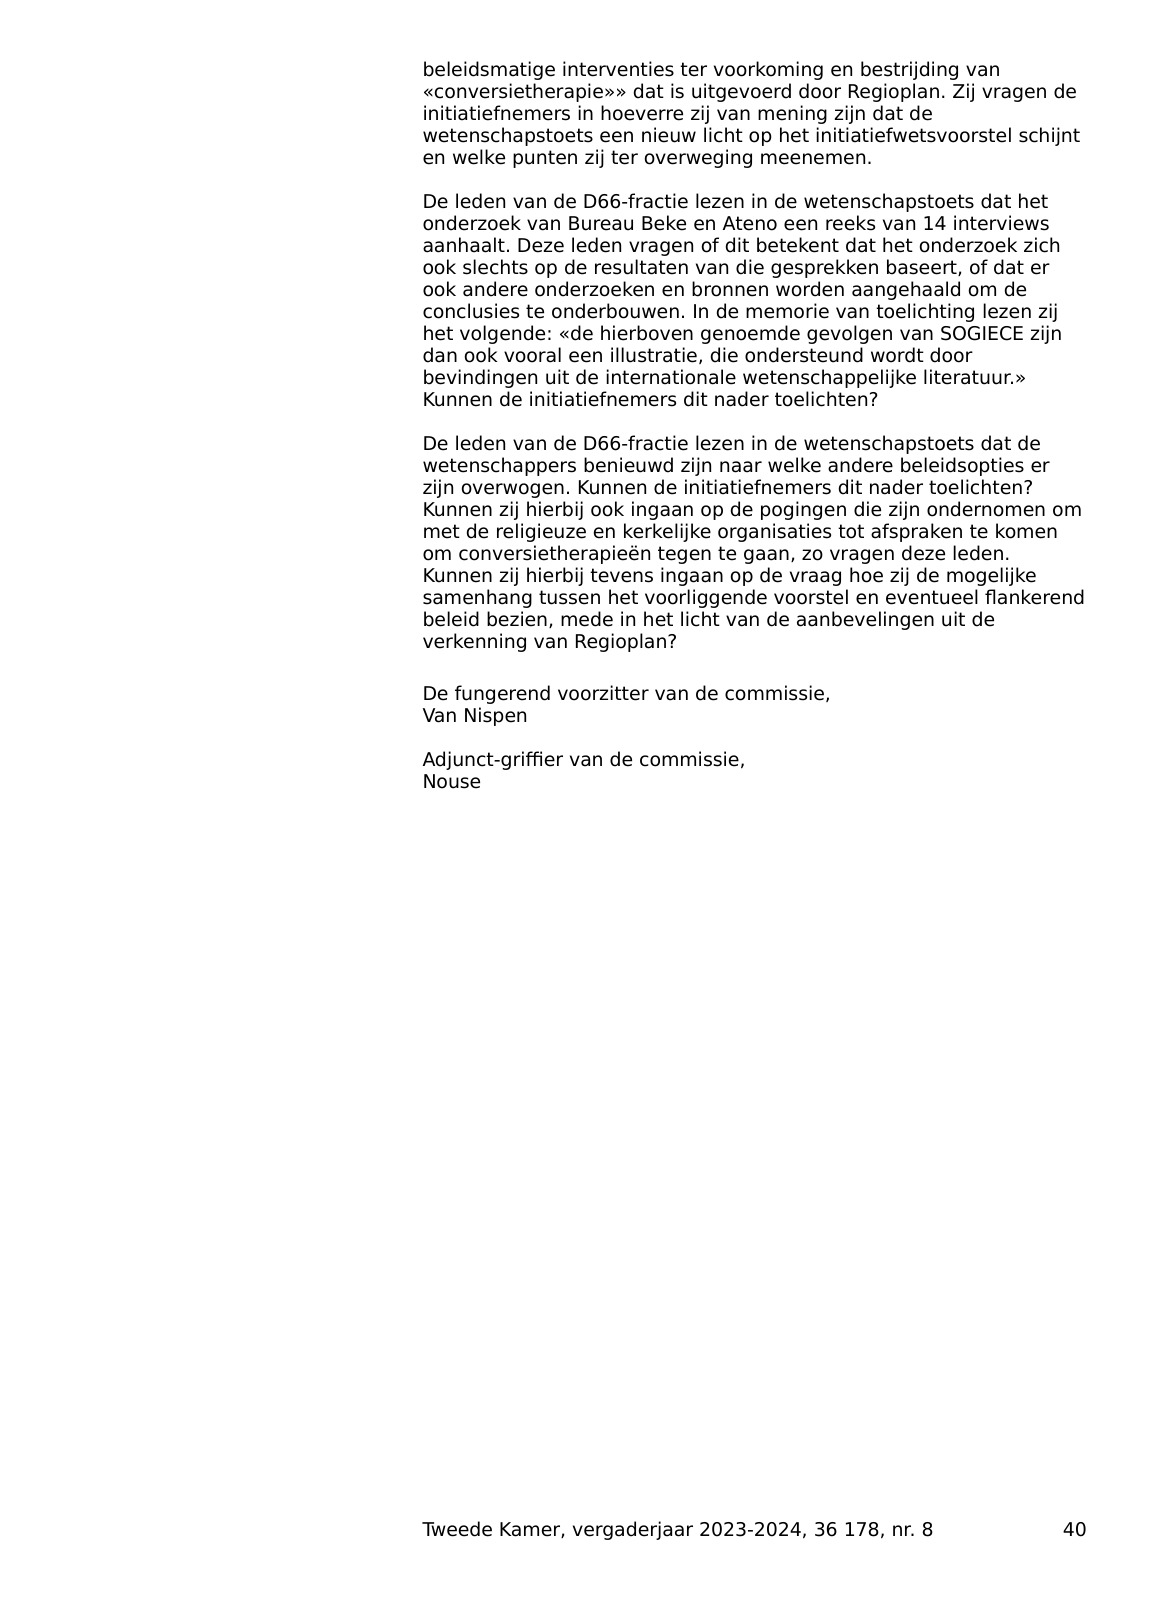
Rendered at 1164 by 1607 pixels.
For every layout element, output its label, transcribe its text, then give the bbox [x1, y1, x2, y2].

text De fungerend voorzitter van de commissie, Van Nispen [422, 683, 1087, 727]
text De leden van de D66-fractie lezen in de wetenschapstoets dat het onderzoek van Bureau Beke en Ateno een reeks van 14 interviews aanhaalt. Deze leden vragen of dit betekent dat het onderzoek zich ook slechts op de resultaten van die gesprekken baseert, of dat er ook andere onderzoeken en bronnen worden aangehaald om de conclusies te onderbouwen. In de memorie van toelichting lezen zij het volgende: «de hierboven genoemde gevolgen van SOGIECE zijn dan ook vooral een illustratie, die ondersteund wordt door bevindingen uit de internationale wetenschappelijke literatuur.» Kunnen de initiatiefnemers dit nader toelichten? [422, 191, 1087, 411]
text De leden van de D66-fractie lezen in de wetenschapstoets dat de wetenschappers benieuwd zijn naar welke andere beleidsopties er zijn overwogen. Kunnen de initiatiefnemers dit nader toelichten? Kunnen zij hierbij ook ingaan op de pogingen die zijn ondernomen om met de religieuze en kerkelijke organisaties tot afspraken te komen om conversietherapieën tegen te gaan, zo vragen deze leden. Kunnen zij hierbij tevens ingaan op de vraag hoe zij de mogelijke samenhang tussen het voorliggende voorstel en eventueel flankerend beleid bezien, mede in het licht van de aanbevelingen uit de verkenning van Regioplan? [422, 433, 1087, 653]
text beleidsmatige interventies ter voorkoming en bestrijding van «conversietherapie»» dat is uitgevoerd door Regioplan. Zij vragen de initiatiefnemers in hoeverre zij van mening zijn dat de wetenschapstoets een nieuw licht op het initiatiefwetsvoorstel schijnt en welke punten zij ter overweging meenemen. [422, 59, 1087, 169]
text Adjunct-griffier van de commissie, Nouse [422, 749, 1087, 793]
